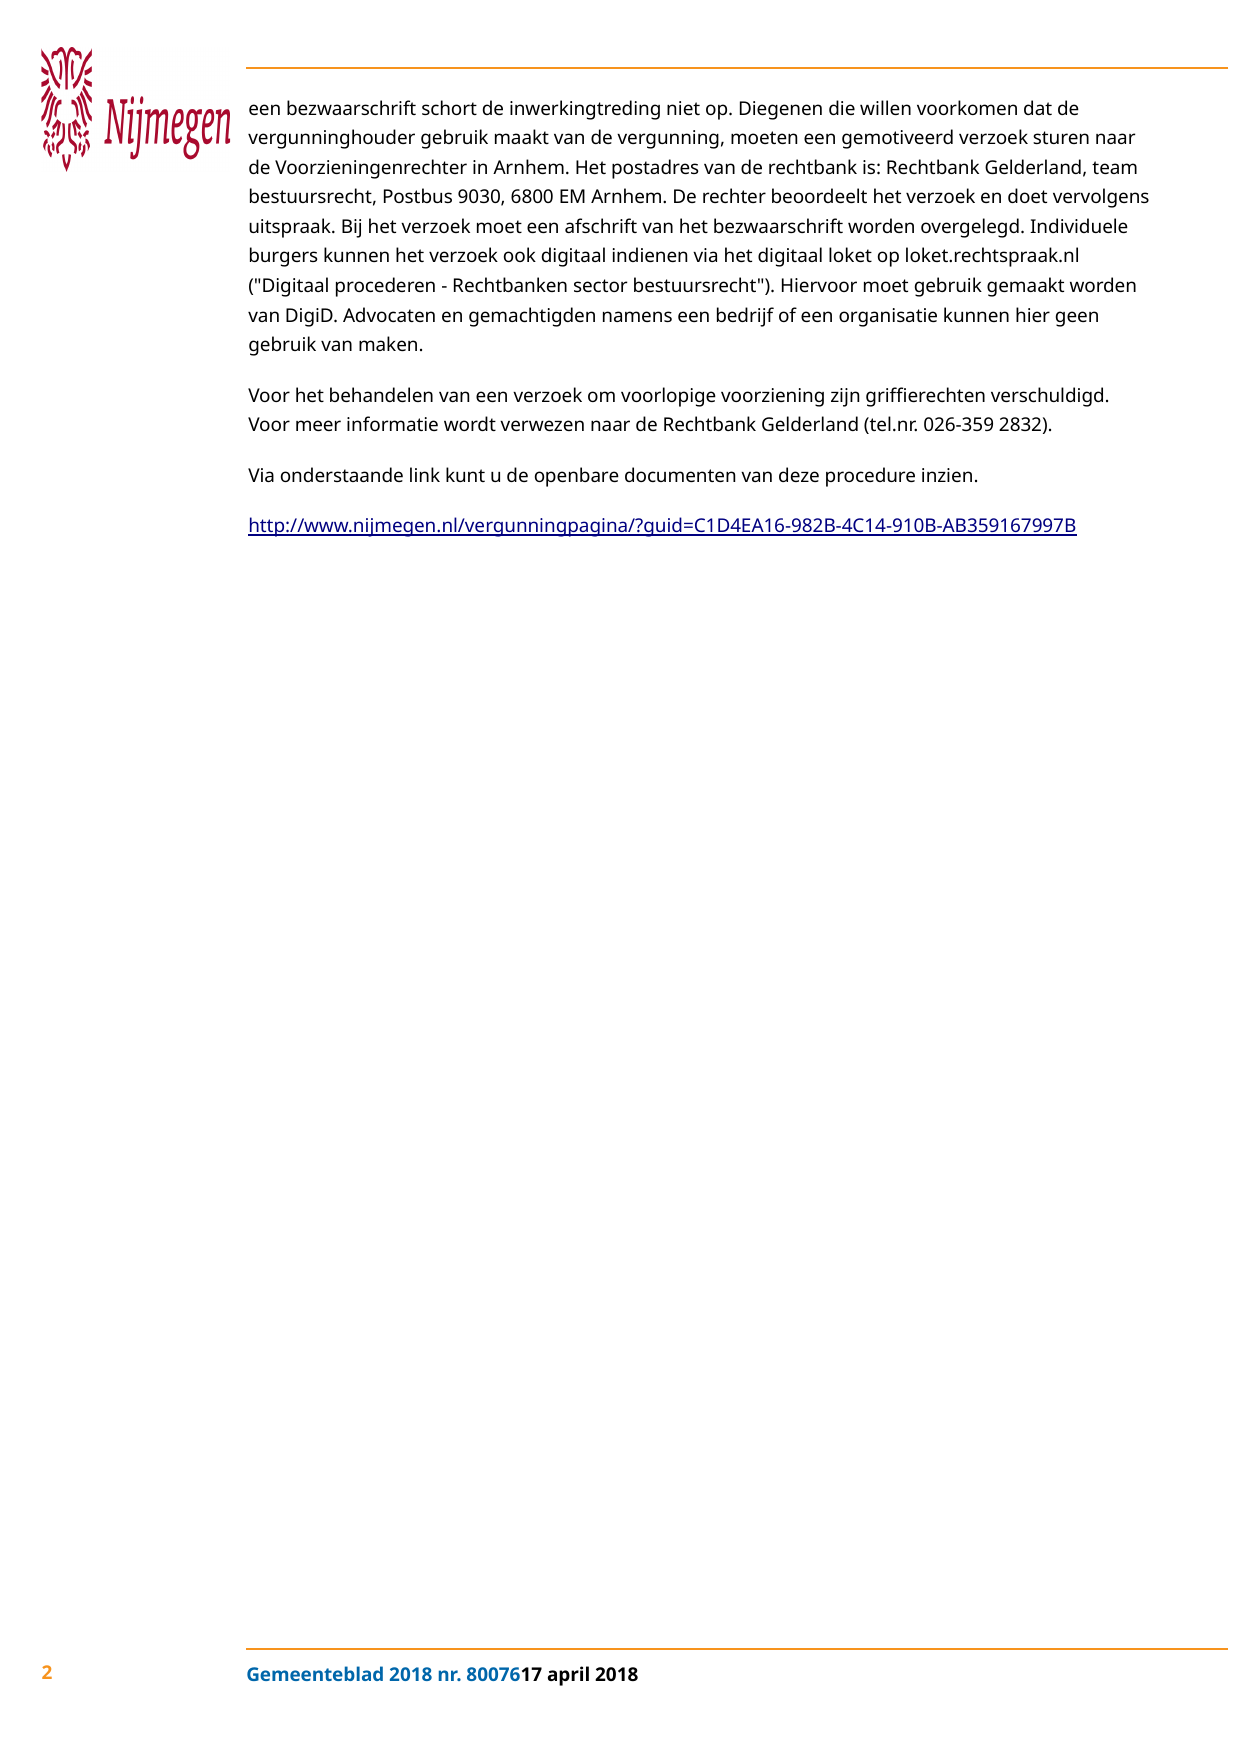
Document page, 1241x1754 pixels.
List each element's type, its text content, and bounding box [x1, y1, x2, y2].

text http://www.nijmegen.nl/vergunningpagina/?guid=C1D4EA16-982B-4C14-910B-AB359167997B [248, 512, 1152, 538]
text Via onderstaande link kunt u de openbare documenten van deze procedure inzien. [248, 462, 1152, 488]
picture [41, 47, 231, 172]
text een bezwaarschrift schort de inwerkingtreding niet op. Diegenen die willen voorkomen dat de vergunninghouder gebruik maakt van de vergunning, moeten een gemotiveerd verzoek sturen naar de Voorzieningenrechter in Arnhem. Het postadres van de rechtbank is: Rechtbank Gelderland, team bestuursrecht, Postbus 9030, 6800 EM Arnhem. De rechter beoordeelt het verzoek en doet vervolgens uitspraak. Bij het verzoek moet een afschrift van het bezwaarschrift worden overgelegd. Individuele burgers kunnen het verzoek ook digitaal indienen via het digitaal loket op loket.rechtspraak.nl ("Digitaal procederen - Rechtbanken sector bestuursrecht"). Hiervoor moet gebruik gemaakt worden van DigiD. Advocaten en gemachtigden namens een bedrijf of een organisatie kunnen hier geen gebruik van maken. [248, 95, 1152, 357]
text Voor het behandelen van een verzoek om voorlopige voorziening zijn griffierechten verschuldigd. Voor meer informatie wordt verwezen naar de Rechtbank Gelderland (tel.nr. 026-359 2832). [248, 382, 1152, 437]
